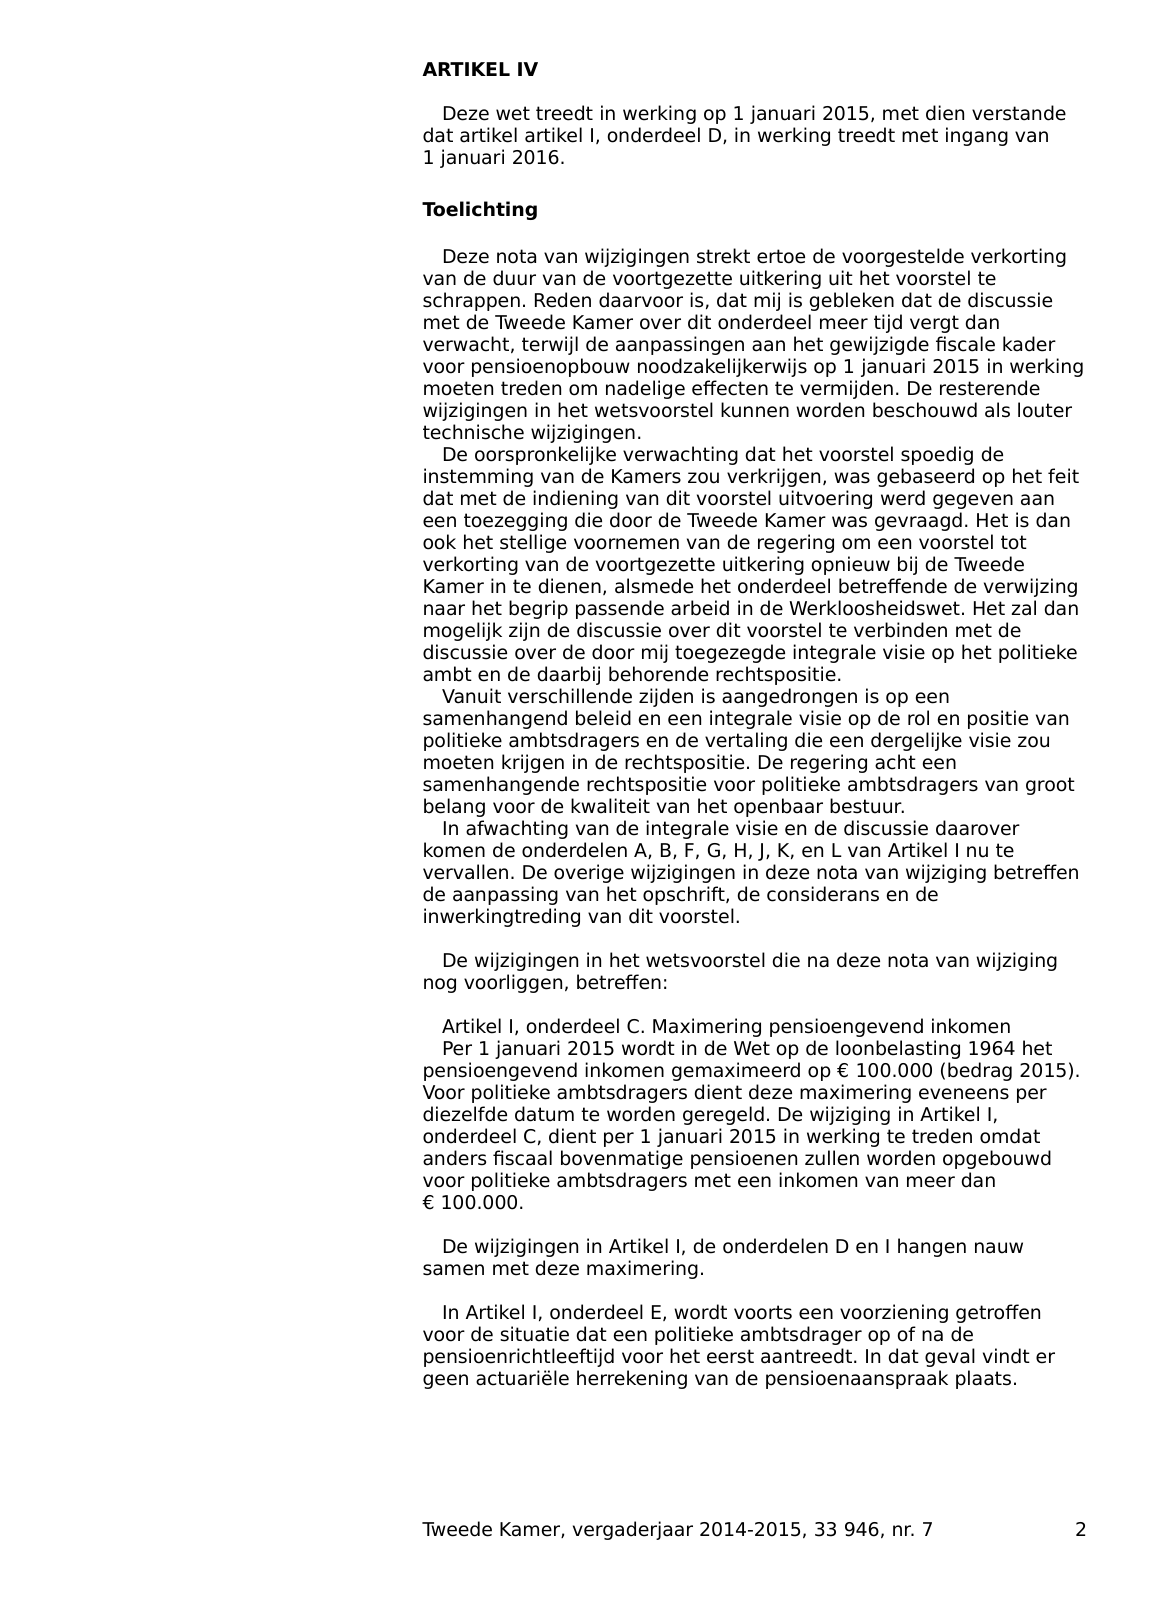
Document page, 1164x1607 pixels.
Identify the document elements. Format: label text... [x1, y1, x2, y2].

text Deze wet treedt in werking op 1 januari 2015, met dien verstande dat artikel artikel I, onderdeel D, in werking treedt met ingang van 1 januari 2016. [422, 103, 1087, 169]
text De wijzigingen in het wetsvoorstel die na deze nota van wijziging nog voorliggen, betreffen: [422, 950, 1087, 994]
text Per 1 januari 2015 wordt in de Wet op de loonbelasting 1964 het pensioengevend inkomen gemaximeerd op € 100.000 (bedrag 2015). Voor politieke ambtsdragers dient deze maximering eveneens per diezelfde datum te worden geregeld. De wijziging in Artikel I, onderdeel C, dient per 1 januari 2015 in werking te treden omdat anders fiscaal bovenmatige pensioenen zullen worden opgebouwd voor politieke ambtsdragers met een inkomen van meer dan € 100.000. [422, 1038, 1087, 1214]
subtitle Toelichting [422, 199, 1087, 221]
text In Artikel I, onderdeel E, wordt voorts een voorziening getroffen voor de situatie dat een politieke ambtsdrager op of na de pensioenrichtleeftijd voor het eerst aantreedt. In dat geval vindt er geen actuariële herrekening van de pensioenaanspraak plaats. [422, 1302, 1087, 1390]
text De oorspronkelijke verwachting dat het voorstel spoedig de instemming van de Kamers zou verkrijgen, was gebaseerd op het feit dat met de indiening van dit voorstel uitvoering werd gegeven aan een toezegging die door de Tweede Kamer was gevraagd. Het is dan ook het stellige voornemen van de regering om een voorstel tot verkorting van de voortgezette uitkering opnieuw bij de Tweede Kamer in te dienen, alsmede het onderdeel betreffende de verwijzing naar het begrip passende arbeid in de Werkloosheidswet. Het zal dan mogelijk zijn de discussie over dit voorstel te verbinden met de discussie over de door mij toegezegde integrale visie op het politieke ambt en de daarbij behorende rechtspositie. [422, 444, 1087, 686]
text De wijzigingen in Artikel I, de onderdelen D en I hangen nauw samen met deze maximering. [422, 1236, 1087, 1280]
text Deze nota van wijzigingen strekt ertoe de voorgestelde verkorting van de duur van de voortgezette uitkering uit het voorstel te schrappen. Reden daarvoor is, dat mij is gebleken dat de discussie met de Tweede Kamer over dit onderdeel meer tijd vergt dan verwacht, terwijl de aanpassingen aan het gewijzigde fiscale kader voor pensioenopbouw noodzakelijkerwijs op 1 januari 2015 in werking moeten treden om nadelige effecten te vermijden. De resterende wijzigingen in het wetsvoorstel kunnen worden beschouwd als louter technische wijzigingen. [422, 246, 1087, 444]
text Vanuit verschillende zijden is aangedrongen is op een samenhangend beleid en een integrale visie op de rol en positie van politieke ambtsdragers en de vertaling die een dergelijke visie zou moeten krijgen in de rechtspositie. De regering acht een samenhangende rechtspositie voor politieke ambtsdragers van groot belang voor de kwaliteit van het openbaar bestuur. [422, 686, 1087, 818]
text Artikel I, onderdeel C. Maximering pensioengevend inkomen [422, 1016, 1087, 1038]
text In afwachting van de integrale visie en de discussie daarover komen de onderdelen A, B, F, G, H, J, K, en L van Artikel I nu te vervallen. De overige wijzigingen in deze nota van wijziging betreffen de aanpassing van het opschrift, de considerans en de inwerkingtreding van dit voorstel. [422, 818, 1087, 927]
subtitle ARTIKEL IV [422, 59, 1087, 81]
